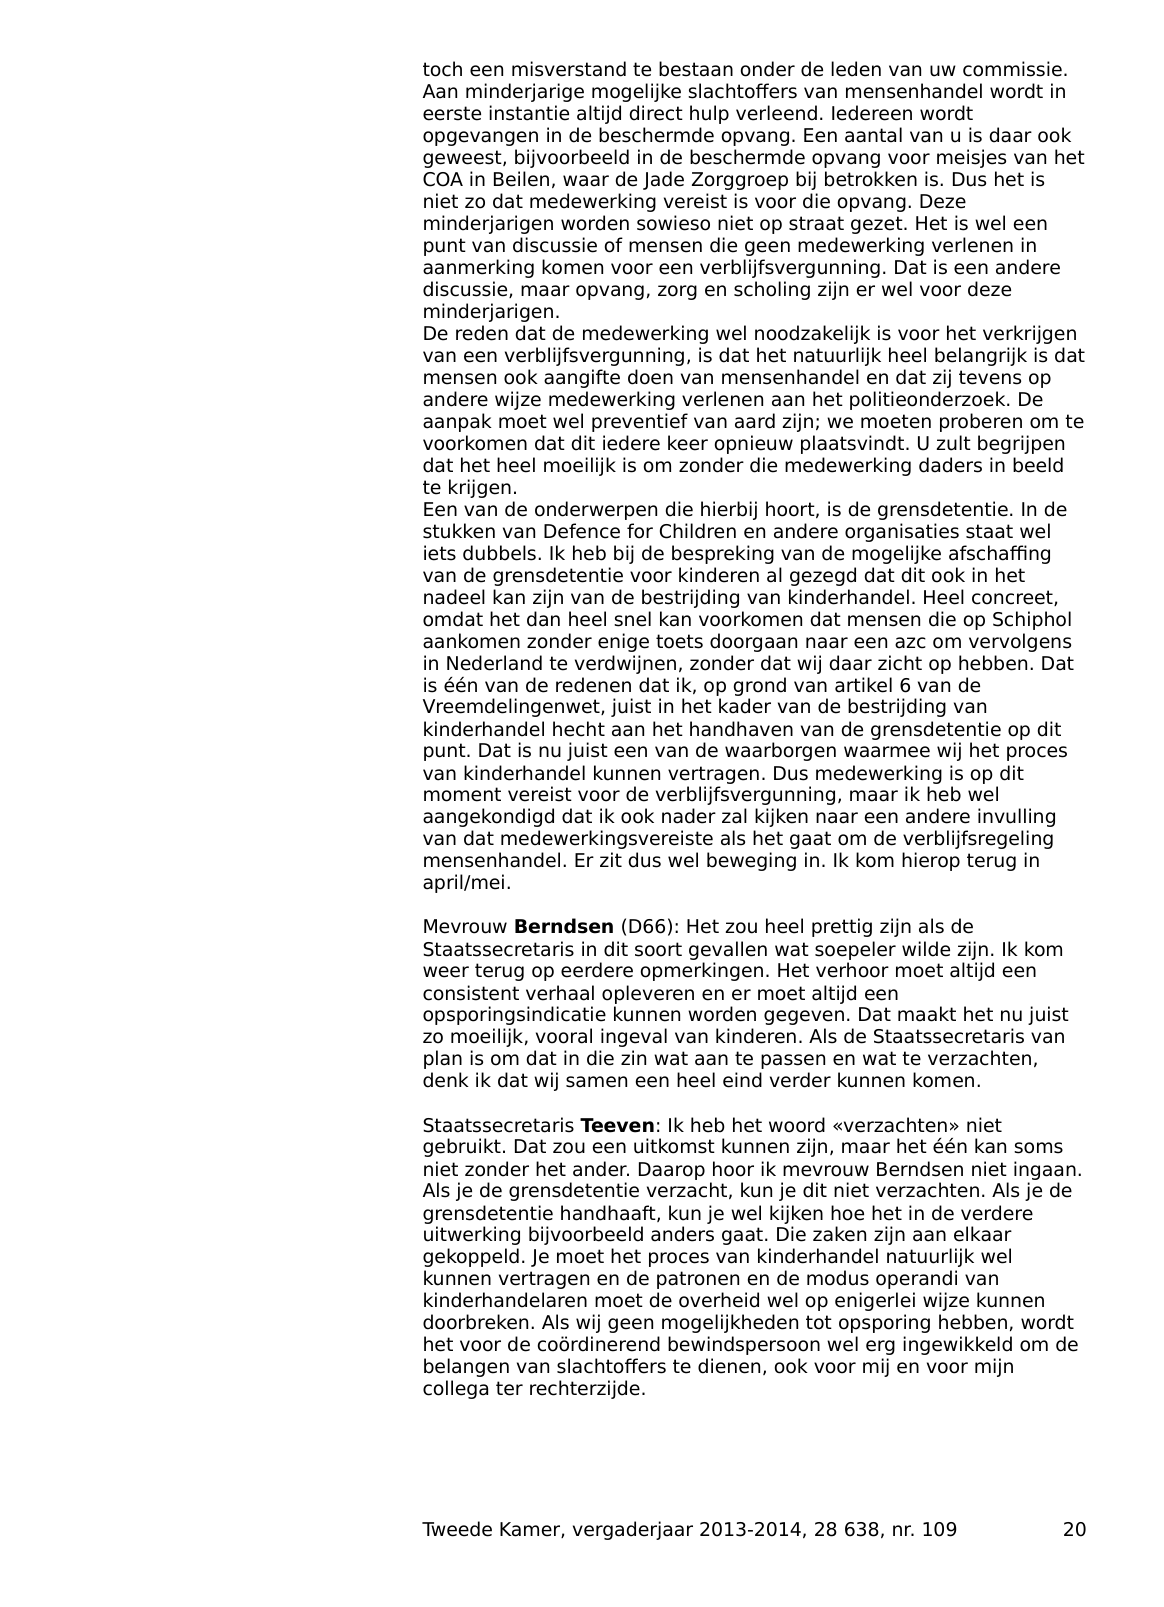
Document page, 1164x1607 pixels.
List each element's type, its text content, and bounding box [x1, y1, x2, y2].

text Staatssecretaris Teeven: Ik heb het woord «verzachten» niet gebruikt. Dat zou een uitkomst kunnen zijn, maar het één kan soms niet zonder het ander. Daarop hoor ik mevrouw Berndsen niet ingaan. Als je de grensdetentie verzacht, kun je dit niet verzachten. Als je de grensdetentie handhaaft, kun je wel kijken hoe het in de verdere uitwerking bijvoorbeeld anders gaat. Die zaken zijn aan elkaar gekoppeld. Je moet het proces van kinderhandel natuurlijk wel kunnen vertragen en de patronen en de modus operandi van kinderhandelaren moet de overheid wel op enigerlei wijze kunnen doorbreken. Als wij geen mogelijkheden tot opsporing hebben, wordt het voor de coördinerend bewindspersoon wel erg ingewikkeld om de belangen van slachtoffers te dienen, ook voor mij en voor mijn collega ter rechterzijde. [422, 1114, 1087, 1400]
text toch een misverstand te bestaan onder de leden van uw commissie. Aan minderjarige mogelijke slachtoffers van mensenhandel wordt in eerste instantie altijd direct hulp verleend. Iedereen wordt opgevangen in de beschermde opvang. Een aantal van u is daar ook geweest, bijvoorbeeld in de beschermde opvang voor meisjes van het COA in Beilen, waar de Jade Zorggroep bij betrokken is. Dus het is niet zo dat medewerking vereist is voor die opvang. Deze minderjarigen worden sowieso niet op straat gezet. Het is wel een punt van discussie of mensen die geen medewerking verlenen in aanmerking komen voor een verblijfsvergunning. Dat is een andere discussie, maar opvang, zorg en scholing zijn er wel voor deze minderjarigen. [422, 59, 1087, 323]
text Mevrouw Berndsen (D66): Het zou heel prettig zijn als de Staatssecretaris in dit soort gevallen wat soepeler wilde zijn. Ik kom weer terug op eerdere opmerkingen. Het verhoor moet altijd een consistent verhaal opleveren en er moet altijd een opsporingsindicatie kunnen worden gegeven. Dat maakt het nu juist zo moeilijk, vooral ingeval van kinderen. Als de Staatssecretaris van plan is om dat in die zin wat aan te passen en wat te verzachten, denk ik dat wij samen een heel eind verder kunnen komen. [422, 916, 1087, 1092]
text De reden dat de medewerking wel noodzakelijk is voor het verkrijgen van een verblijfsvergunning, is dat het natuurlijk heel belangrijk is dat mensen ook aangifte doen van mensenhandel en dat zij tevens op andere wijze medewerking verlenen aan het politieonderzoek. De aanpak moet wel preventief van aard zijn; we moeten proberen om te voorkomen dat dit iedere keer opnieuw plaatsvindt. U zult begrijpen dat het heel moeilijk is om zonder die medewerking daders in beeld te krijgen. [422, 323, 1087, 499]
text Een van de onderwerpen die hierbij hoort, is de grensdetentie. In de stukken van Defence for Children en andere organisaties staat wel iets dubbels. Ik heb bij de bespreking van de mogelijke afschaffing van de grensdetentie voor kinderen al gezegd dat dit ook in het nadeel kan zijn van de bestrijding van kinderhandel. Heel concreet, omdat het dan heel snel kan voorkomen dat mensen die op Schiphol aankomen zonder enige toets doorgaan naar een azc om vervolgens in Nederland te verdwijnen, zonder dat wij daar zicht op hebben. Dat is één van de redenen dat ik, op grond van artikel 6 van de Vreemdelingenwet, juist in het kader van de bestrijding van kinderhandel hecht aan het handhaven van de grensdetentie op dit punt. Dat is nu juist een van de waarborgen waarmee wij het proces van kinderhandel kunnen vertragen. Dus medewerking is op dit moment vereist voor de verblijfsvergunning, maar ik heb wel aangekondigd dat ik ook nader zal kijken naar een andere invulling van dat medewerkingsvereiste als het gaat om de verblijfsregeling mensenhandel. Er zit dus wel beweging in. Ik kom hierop terug in april/mei. [422, 499, 1087, 894]
